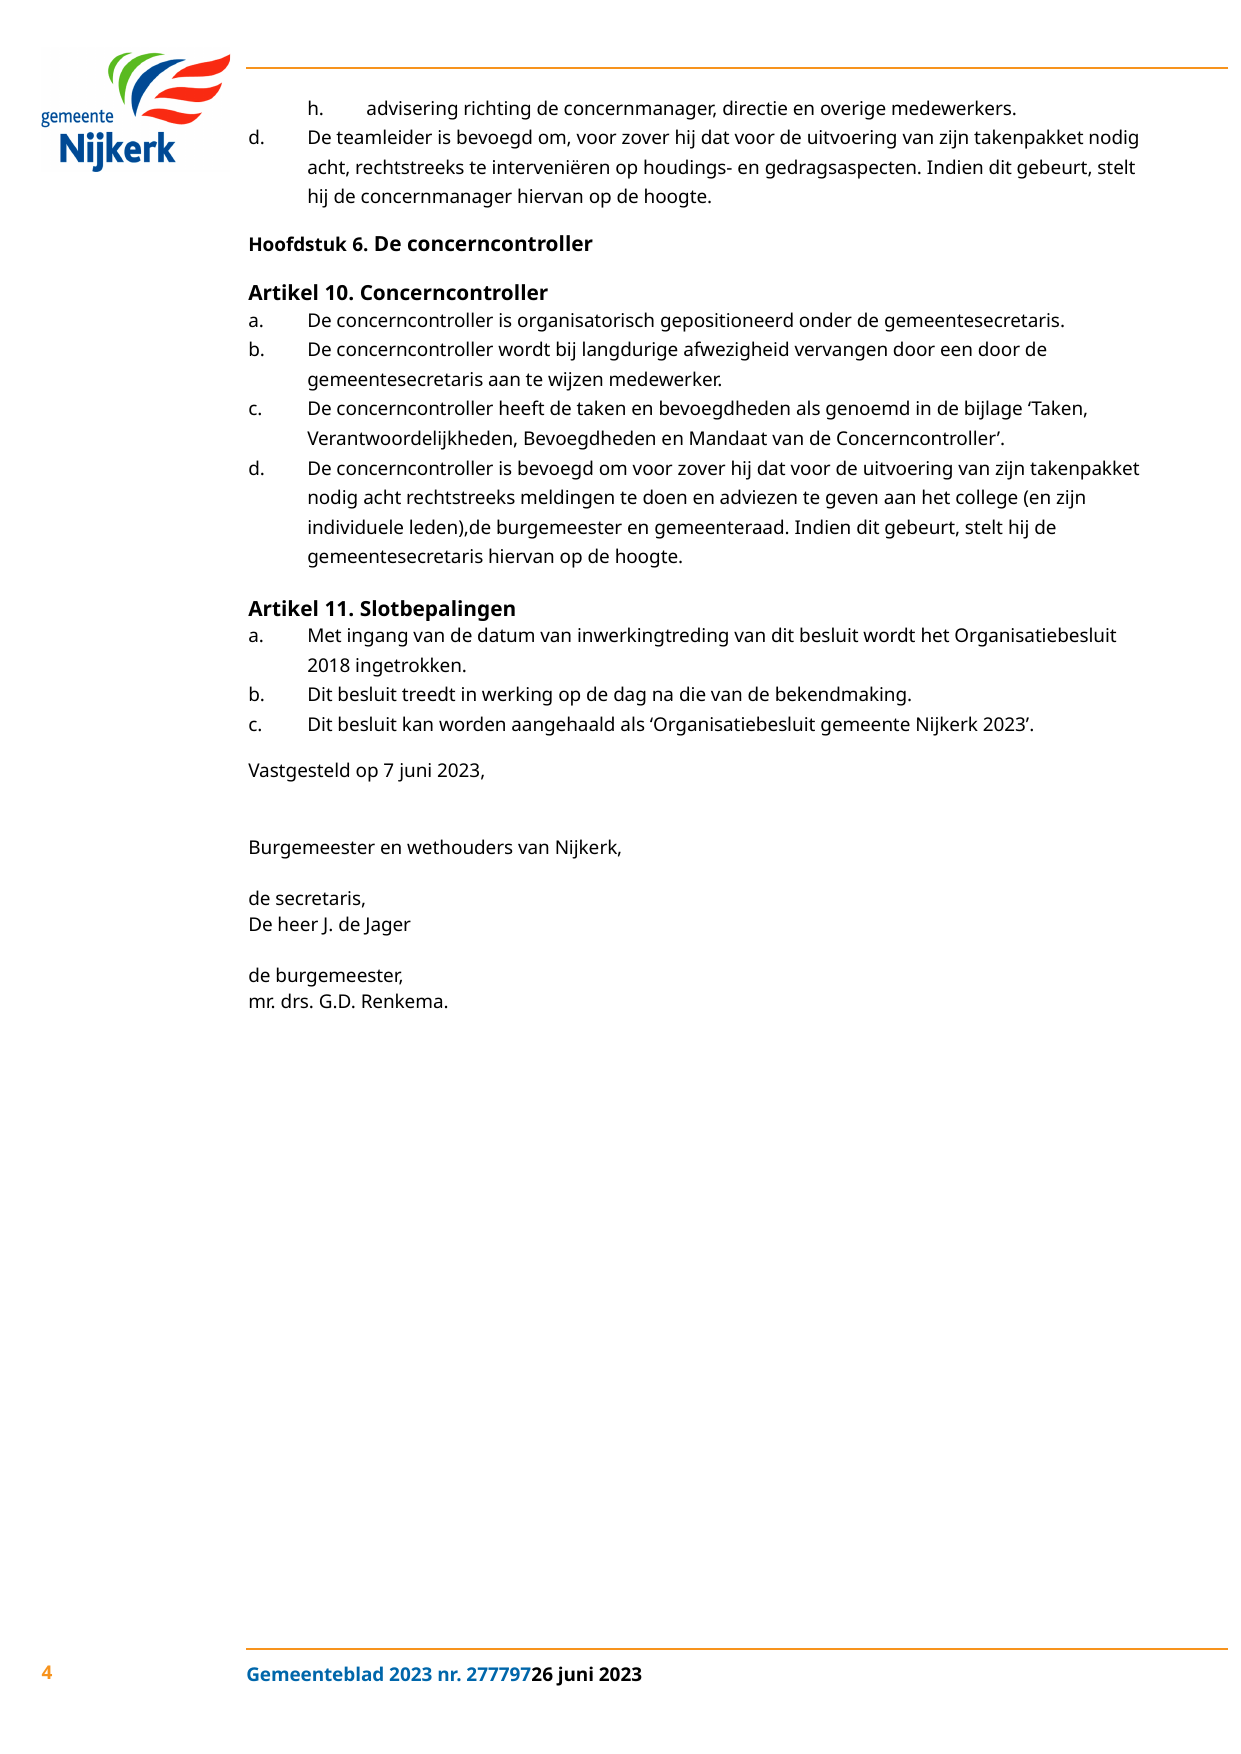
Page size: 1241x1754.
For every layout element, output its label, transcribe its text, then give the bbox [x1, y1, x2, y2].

text Artikel 11. Slotbepalingen [248, 594, 1152, 622]
list Dit besluit treedt in werking op de dag na die van de bekendmaking. [248, 682, 1152, 707]
text mr. drs. G.D. Renkema. [248, 988, 1152, 1014]
text de secretaris, [248, 885, 1152, 911]
picture [41, 47, 231, 172]
text Hoofdstuk 6. De concerncontroller [248, 229, 1152, 258]
text Burgemeester en wethouders van Nijkerk, [248, 834, 1152, 860]
list De teamleider is bevoegd om, voor zover hij dat voor de uitvoering van zijn takenpakket nodig acht, rechtstreeks te interveniëren op houdings- en gedragsaspecten. Indien dit gebeurt, stelt hij de concernmanager hiervan op de hoogte. [248, 124, 1152, 209]
list advisering richting de concernmanager, directie en overige medewerkers. [307, 95, 1152, 121]
text Vastgesteld op 7 juni 2023, [248, 757, 1152, 782]
list Dit besluit kan worden aangehaald als ‘Organisatiebesluit gemeente Nijkerk 2023’. [248, 711, 1152, 737]
list Met ingang van de datum van inwerkingtreding van dit besluit wordt het Organisatiebesluit 2018 ingetrokken. [248, 622, 1152, 678]
list De concerncontroller is organisatorisch gepositioneerd onder de gemeentesecretaris. [248, 307, 1152, 333]
list De concerncontroller is bevoegd om voor zover hij dat voor de uitvoering van zijn takenpakket nodig acht rechtstreeks meldingen te doen en adviezen te geven aan het college (en zijn individuele leden),de burgemeester en gemeenteraad. Indien dit gebeurt, stelt hij de gemeentesecretaris hiervan op de hoogte. [248, 455, 1152, 569]
text Artikel 10. Concerncontroller [248, 278, 1152, 307]
list De concerncontroller wordt bij langdurige afwezigheid vervangen door een door de gemeentesecretaris aan te wijzen medewerker. [248, 336, 1152, 392]
text de burgemeester, [248, 963, 1152, 988]
list De concerncontroller heeft de taken en bevoegdheden als genoemd in de bijlage ‘Taken, Verantwoordelijkheden, Bevoegdheden en Mandaat van de Concerncontroller’. [248, 396, 1152, 451]
text De heer J. de Jager [248, 911, 1152, 937]
